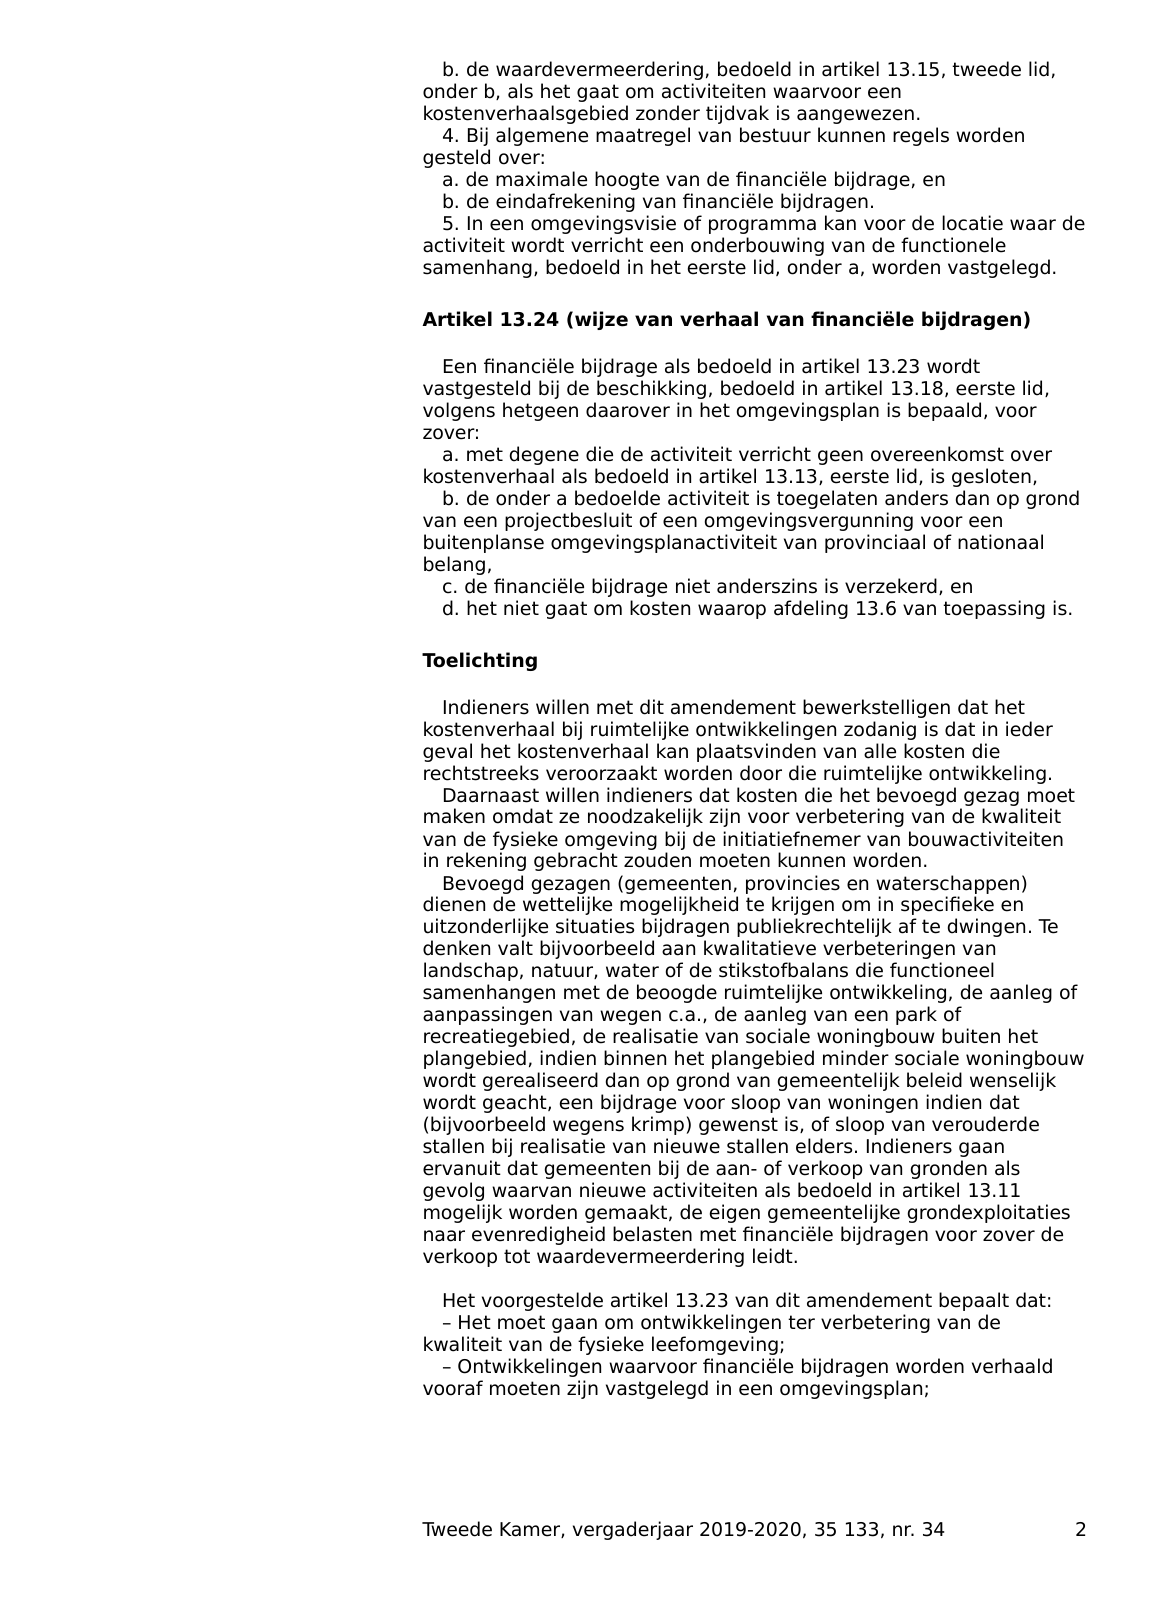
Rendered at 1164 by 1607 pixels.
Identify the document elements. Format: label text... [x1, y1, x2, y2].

text Daarnaast willen indieners dat kosten die het bevoegd gezag moet maken omdat ze noodzakelijk zijn voor verbetering van de kwaliteit van de fysieke omgeving bij de initiatiefnemer van bouwactiviteiten in rekening gebracht zouden moeten kunnen worden. [422, 784, 1087, 872]
text a. de maximale hoogte van de financiële bijdrage, en [422, 169, 1087, 191]
text b. de onder a bedoelde activiteit is toegelaten anders dan op grond van een projectbesluit of een omgevingsvergunning voor een buitenplanse omgevingsplanactiviteit van provinciaal of nationaal belang, [422, 488, 1087, 576]
text Het voorgestelde artikel 13.23 van dit amendement bepaalt dat: [422, 1290, 1087, 1312]
text – Ontwikkelingen waarvoor financiële bijdragen worden verhaald vooraf moeten zijn vastgelegd in een omgevingsplan; [422, 1356, 1087, 1400]
text b. de waardevermeerdering, bedoeld in artikel 13.15, tweede lid, onder b, als het gaat om activiteiten waarvoor een kostenverhaalsgebied zonder tijdvak is aangewezen. [422, 59, 1087, 125]
text Bevoegd gezagen (gemeenten, provincies en waterschappen) dienen de wettelijke mogelijkheid te krijgen om in specifieke en uitzonderlijke situaties bijdragen publiekrechtelijk af te dwingen. Te denken valt bijvoorbeeld aan kwalitatieve verbeteringen van landschap, natuur, water of de stikstofbalans die functioneel samenhangen met de beoogde ruimtelijke ontwikkeling, de aanleg of aanpassingen van wegen c.a., de aanleg van een park of recreatiegebied, de realisatie van sociale woningbouw buiten het plangebied, indien binnen het plangebied minder sociale woningbouw wordt gerealiseerd dan op grond van gemeentelijk beleid wenselijk wordt geacht, een bijdrage voor sloop van woningen indien dat (bijvoorbeeld wegens krimp) gewenst is, of sloop van verouderde stallen bij realisatie van nieuwe stallen elders. Indieners gaan ervanuit dat gemeenten bij de aan- of verkoop van gronden als gevolg waarvan nieuwe activiteiten als bedoeld in artikel 13.11 mogelijk worden gemaakt, de eigen gemeentelijke grondexploitaties naar evenredigheid belasten met financiële bijdragen voor zover de verkoop tot waardevermeerdering leidt. [422, 872, 1087, 1268]
subtitle Artikel 13.24 (wijze van verhaal van financiële bijdragen) [422, 309, 1087, 331]
text c. de financiële bijdrage niet anderszins is verzekerd, en [422, 576, 1087, 598]
text Een financiële bijdrage als bedoeld in artikel 13.23 wordt vastgesteld bij de beschikking, bedoeld in artikel 13.18, eerste lid, volgens hetgeen daarover in het omgevingsplan is bepaald, voor zover: [422, 356, 1087, 444]
subtitle Toelichting [422, 649, 1087, 672]
text 4. Bij algemene maatregel van bestuur kunnen regels worden gesteld over: [422, 125, 1087, 169]
text d. het niet gaat om kosten waarop afdeling 13.6 van toepassing is. [422, 598, 1087, 619]
text – Het moet gaan om ontwikkelingen ter verbetering van de kwaliteit van de fysieke leefomgeving; [422, 1312, 1087, 1356]
text a. met degene die de activiteit verricht geen overeenkomst over kostenverhaal als bedoeld in artikel 13.13, eerste lid, is gesloten, [422, 444, 1087, 488]
text Indieners willen met dit amendement bewerkstelligen dat het kostenverhaal bij ruimtelijke ontwikkelingen zodanig is dat in ieder geval het kostenverhaal kan plaatsvinden van alle kosten die rechtstreeks veroorzaakt worden door die ruimtelijke ontwikkeling. [422, 697, 1087, 784]
text b. de eindafrekening van financiële bijdragen. [422, 191, 1087, 213]
text 5. In een omgevingsvisie of programma kan voor de locatie waar de activiteit wordt verricht een onderbouwing van de functionele samenhang, bedoeld in het eerste lid, onder a, worden vastgelegd. [422, 213, 1087, 279]
